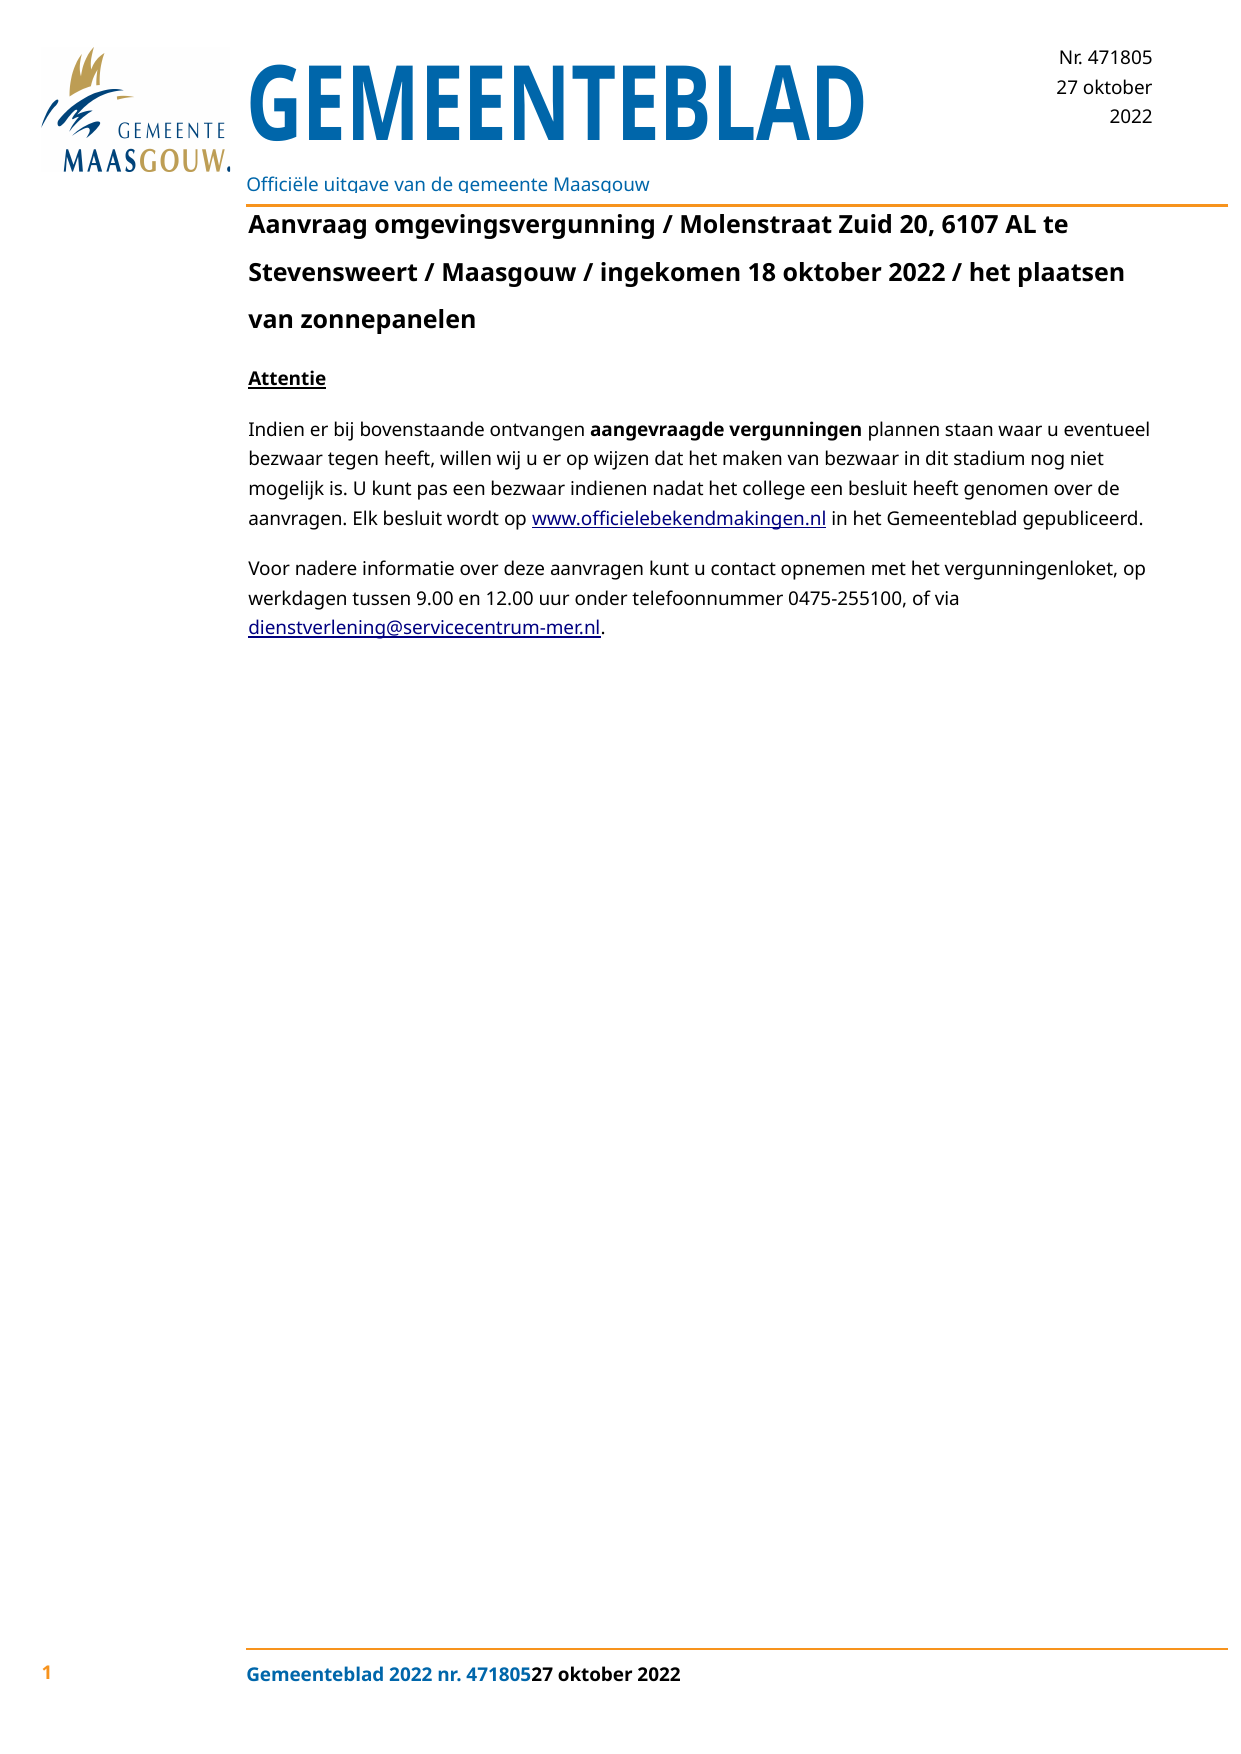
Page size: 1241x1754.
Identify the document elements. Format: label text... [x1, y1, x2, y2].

text Aanvraag omgevingsvergunning / Molenstraat Zuid 20, 6107 AL te Stevensweert / Maasgouw / ingekomen 18 oktober 2022 / het plaatsen van zonnepanelen [248, 207, 1152, 336]
text Voor nadere informatie over deze aanvragen kunt u contact opnemen met het vergunningenloket, op werkdagen tussen 9.00 en 12.00 uur onder telefoonnummer 0475-255100, of via dienstverlening@servicecentrum-mer.nl. [248, 555, 1152, 640]
text Indien er bij bovenstaande ontvangen aangevraagde vergunningen plannen staan waar u eventueel bezwaar tegen heeft, willen wij u er op wijzen dat het maken van bezwaar in dit stadium nog niet mogelijk is. U kunt pas een bezwaar indienen nadat het college een besluit heeft genomen over de aanvragen. Elk besluit wordt op www.officielebekendmakingen.nl in het Gemeenteblad gepubliceerd. [248, 416, 1152, 530]
text Attentie [248, 366, 1152, 391]
picture [41, 47, 231, 172]
